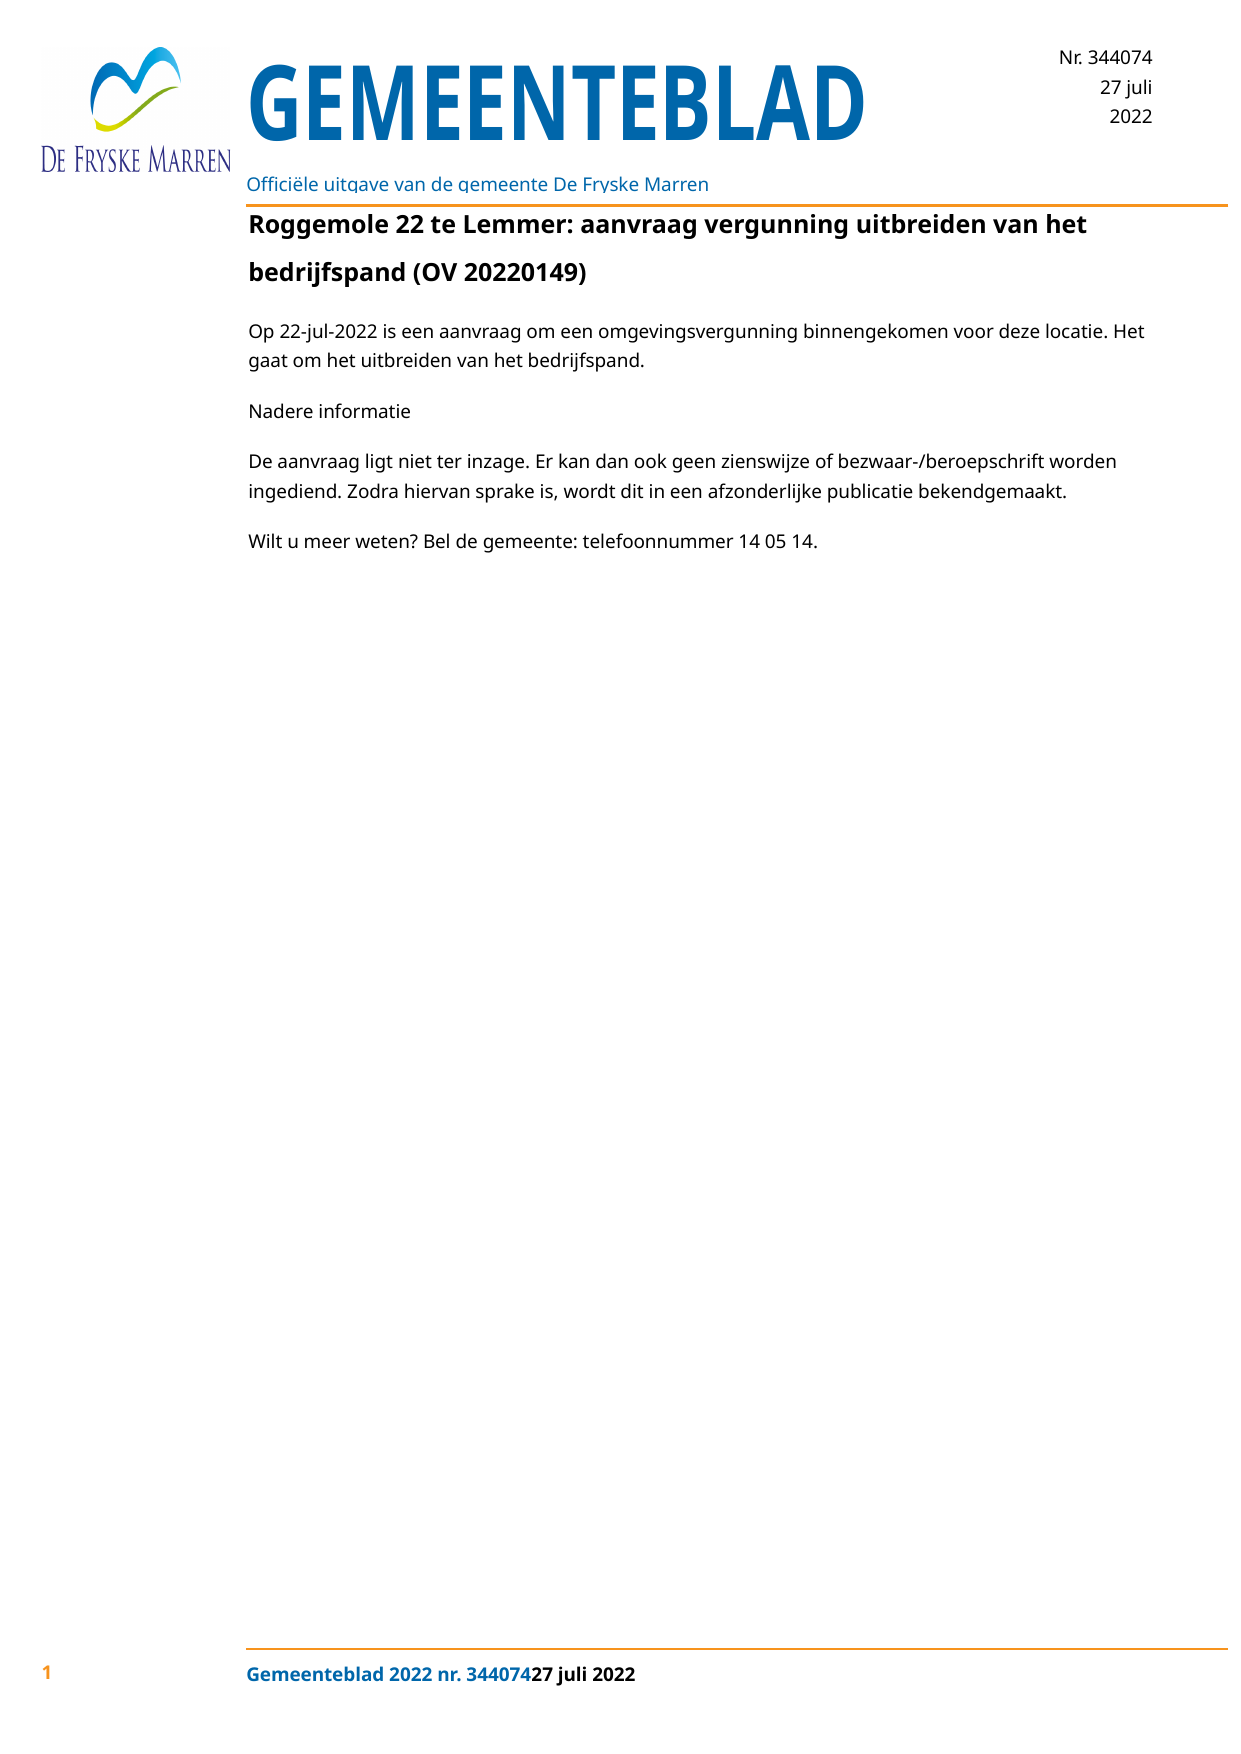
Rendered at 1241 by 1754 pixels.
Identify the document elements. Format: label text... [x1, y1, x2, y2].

text Op 22-jul-2022 is een aanvraag om een omgevingsvergunning binnengekomen voor deze locatie. Het gaat om het uitbreiden van het bedrijfspand. [248, 318, 1152, 373]
picture [41, 47, 231, 172]
text Nadere informatie [248, 398, 1152, 424]
text De aanvraag ligt niet ter inzage. Er kan dan ook geen zienswijze of bezwaar-/beroepschrift worden ingediend. Zodra hiervan sprake is, wordt dit in een afzonderlijke publicatie bekendgemaakt. [248, 448, 1152, 504]
text Wilt u meer weten? Bel de gemeente: telefoonnummer 14 05 14. [248, 528, 1152, 554]
text Roggemole 22 te Lemmer: aanvraag vergunning uitbreiden van het bedrijfspand (OV 20220149) [248, 207, 1152, 288]
